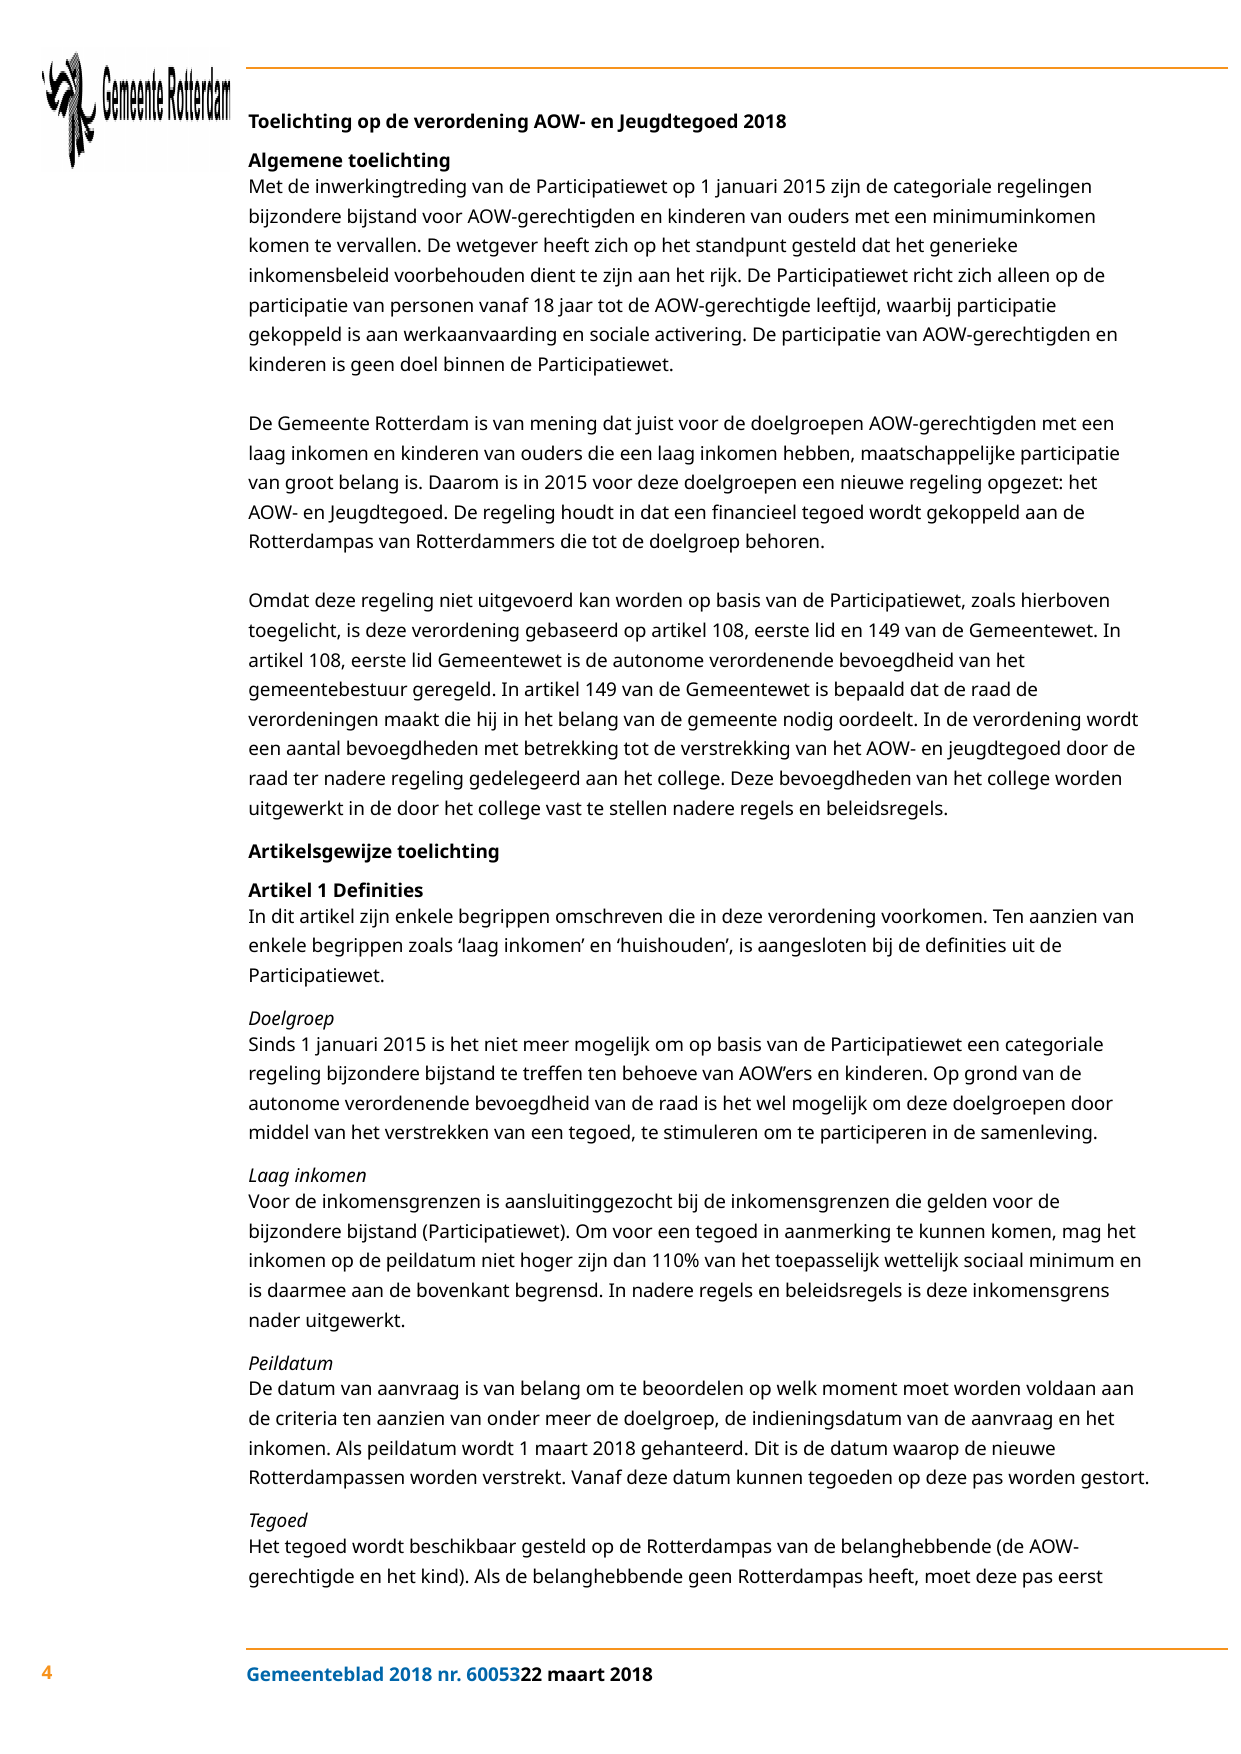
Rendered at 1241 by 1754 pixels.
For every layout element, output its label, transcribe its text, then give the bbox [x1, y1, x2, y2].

text Artikelsgewijze toelichting [248, 838, 1152, 863]
text Artikel 1 Definities [248, 877, 1152, 903]
text Peildatum [248, 1350, 1152, 1376]
text Algemene toelichting [248, 148, 1152, 173]
text Omdat deze regeling niet uitgevoerd kan worden op basis van de Participatiewet, zoals hierboven toegelicht, is deze verordening gebaseerd op artikel 108, eerste lid en 149 van de Gemeentewet. In artikel 108, eerste lid Gemeentewet is de autonome verordenende bevoegdheid van het gemeentebestuur geregeld. In artikel 149 van de Gemeentewet is bepaald dat de raad de verordeningen maakt die hij in het belang van de gemeente nodig oordeelt. In de verordening wordt een aantal bevoegdheden met betrekking tot de verstrekking van het AOW- en jeugdtegoed door de raad ter nadere regeling gedelegeerd aan het college. Deze bevoegdheden van het college worden uitgewerkt in de door het college vast te stellen nadere regels en beleidsregels. [248, 588, 1152, 820]
text In dit artikel zijn enkele begrippen omschreven die in deze verordening voorkomen. Ten aanzien van enkele begrippen zoals ‘laag inkomen’ en ‘huishouden’, is aangesloten bij de definities uit de Participatiewet. [248, 903, 1152, 988]
text Sinds 1 januari 2015 is het niet meer mogelijk om op basis van de Participatiewet een categoriale regeling bijzondere bijstand te treffen ten behoeve van AOW’ers en kinderen. Op grond van de autonome verordenende bevoegdheid van de raad is het wel mogelijk om deze doelgroepen door middel van het verstrekken van een tegoed, te stimuleren om te participeren in de samenleving. [248, 1031, 1152, 1145]
text Toelichting op de verordening AOW- en Jeugdtegoed 2018 [248, 108, 1152, 134]
text De Gemeente Rotterdam is van mening dat juist voor de doelgroepen AOW-gerechtigden met een laag inkomen en kinderen van ouders die een laag inkomen hebben, maatschappelijke participatie van groot belang is. Daarom is in 2015 voor deze doelgroepen een nieuwe regeling opgezet: het AOW- en Jeugdtegoed. De regeling houdt in dat een financieel tegoed wordt gekoppeld aan de Rotterdampas van Rotterdammers die tot de doelgroep behoren. [248, 410, 1152, 554]
text Het tegoed wordt beschikbaar gesteld op de Rotterdampas van de belanghebbende (de AOW-gerechtigde en het kind). Als de belanghebbende geen Rotterdampas heeft, moet deze pas eerst [248, 1533, 1152, 1588]
text Doelgroep [248, 1005, 1152, 1031]
text Tegoed [248, 1507, 1152, 1533]
text De datum van aanvraag is van belang om te beoordelen op welk moment moet worden voldaan aan de criteria ten aanzien van onder meer de doelgroep, de indieningsdatum van de aanvraag en het inkomen. Als peildatum wordt 1 maart 2018 gehanteerd. Dit is de datum waarop de nieuwe Rotterdampassen worden verstrekt. Vanaf deze datum kunnen tegoeden op deze pas worden gestort. [248, 1376, 1152, 1490]
text Met de inwerkingtreding van de Participatiewet op 1 januari 2015 zijn de categoriale regelingen bijzondere bijstand voor AOW-gerechtigden en kinderen van ouders met een minimuminkomen komen te vervallen. De wetgever heeft zich op het standpunt gesteld dat het generieke inkomensbeleid voorbehouden dient te zijn aan het rijk. De Participatiewet richt zich alleen op de participatie van personen vanaf 18 jaar tot de AOW-gerechtigde leeftijd, waarbij participatie gekoppeld is aan werkaanvaarding en sociale activering. De participatie van AOW-gerechtigden en kinderen is geen doel binnen de Participatiewet. [248, 173, 1152, 377]
text Laag inkomen [248, 1163, 1152, 1188]
text Voor de inkomensgrenzen is aansluitinggezocht bij de inkomensgrenzen die gelden voor de bijzondere bijstand (Participatiewet). Om voor een tegoed in aanmerking te kunnen komen, mag het inkomen op de peildatum niet hoger zijn dan 110% van het toepasselijk wettelijk sociaal minimum en is daarmee aan de bovenkant begrensd. In nadere regels en beleidsregels is deze inkomensgrens nader uitgewerkt. [248, 1188, 1152, 1332]
picture [41, 47, 231, 172]
